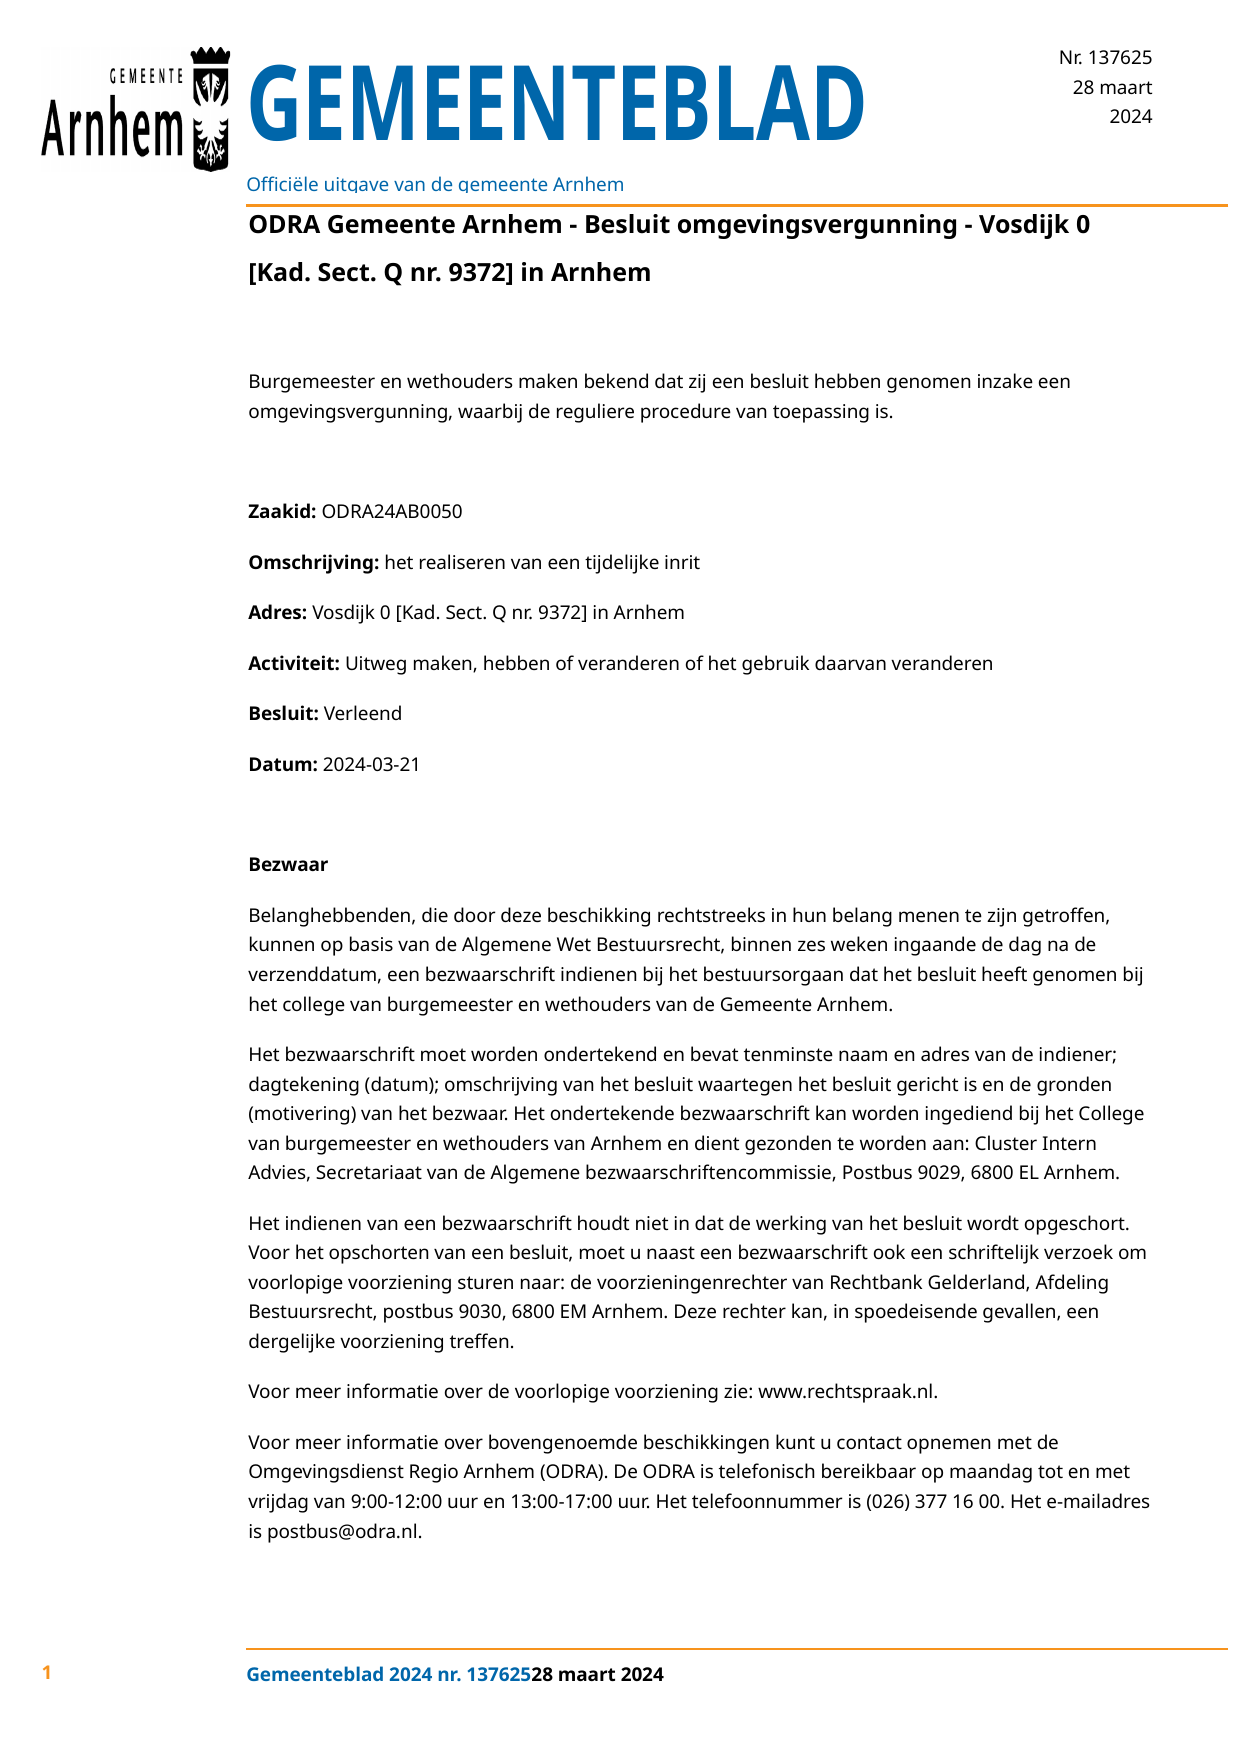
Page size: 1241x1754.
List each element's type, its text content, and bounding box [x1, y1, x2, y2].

text Belanghebbenden, die door deze beschikking rechtstreeks in hun belang menen te zijn getroffen, kunnen op basis van de Algemene Wet Bestuursrecht, binnen zes weken ingaande de dag na de verzenddatum, een bezwaarschrift indienen bij het bestuursorgaan dat het besluit heeft genomen bij het college van burgemeester en wethouders van de Gemeente Arnhem. [248, 902, 1152, 1017]
text Besluit: Verleend [248, 700, 1152, 726]
text Zaakid: ODRA24AB0050 [248, 499, 1152, 524]
picture [41, 47, 231, 172]
text Burgemeester en wethouders maken bekend dat zij een besluit hebben genomen inzake een omgevingsvergunning, waarbij de reguliere procedure van toepassing is. [248, 368, 1152, 424]
text Voor meer informatie over bovengenoemde beschikkingen kunt u contact opnemen met de Omgevingsdienst Regio Arnhem (ODRA). De ODRA is telefonisch bereikbaar op maandag tot en met vrijdag van 9:00-12:00 uur en 13:00-17:00 uur. Het telefoonnummer is (026) 377 16 00. Het e-mailadres is postbus@odra.nl. [248, 1429, 1152, 1544]
text Activiteit: Uitweg maken, hebben of veranderen of het gebruik daarvan veranderen [248, 650, 1152, 676]
text Voor meer informatie over de voorlopige voorziening zie: www.rechtspraak.nl. [248, 1379, 1152, 1404]
text Adres: Vosdijk 0 [Kad. Sect. Q nr. 9372] in Arnhem [248, 599, 1152, 625]
text ODRA Gemeente Arnhem - Besluit omgevingsvergunning - Vosdijk 0 [Kad. Sect. Q nr. 9372] in Arnhem [248, 207, 1152, 288]
text Het bezwaarschrift moet worden ondertekend en bevat tenminste naam en adres van de indiener; dagtekening (datum); omschrijving van het besluit waartegen het besluit gericht is en de gronden (motivering) van het bezwaar. Het ondertekende bezwaarschrift kan worden ingediend bij het College van burgemeester en wethouders van Arnhem en dient gezonden te worden aan: Cluster Intern Advies, Secretariaat van de Algemene bezwaarschriftencommissie, Postbus 9029, 6800 EL Arnhem. [248, 1041, 1152, 1185]
text Bezwaar [248, 852, 1152, 877]
text Datum: 2024-03-21 [248, 751, 1152, 777]
text Het indienen van een bezwaarschrift houdt niet in dat de werking van het besluit wordt opgeschort. Voor het opschorten van een besluit, moet u naast een bezwaarschrift ook een schriftelijk verzoek om voorlopige voorziening sturen naar: de voorzieningenrechter van Rechtbank Gelderland, Afdeling Bestuursrecht, postbus 9030, 6800 EM Arnhem. Deze rechter kan, in spoedeisende gevallen, een dergelijke voorziening treffen. [248, 1210, 1152, 1354]
text Omschrijving: het realiseren van een tijdelijke inrit [248, 549, 1152, 575]
